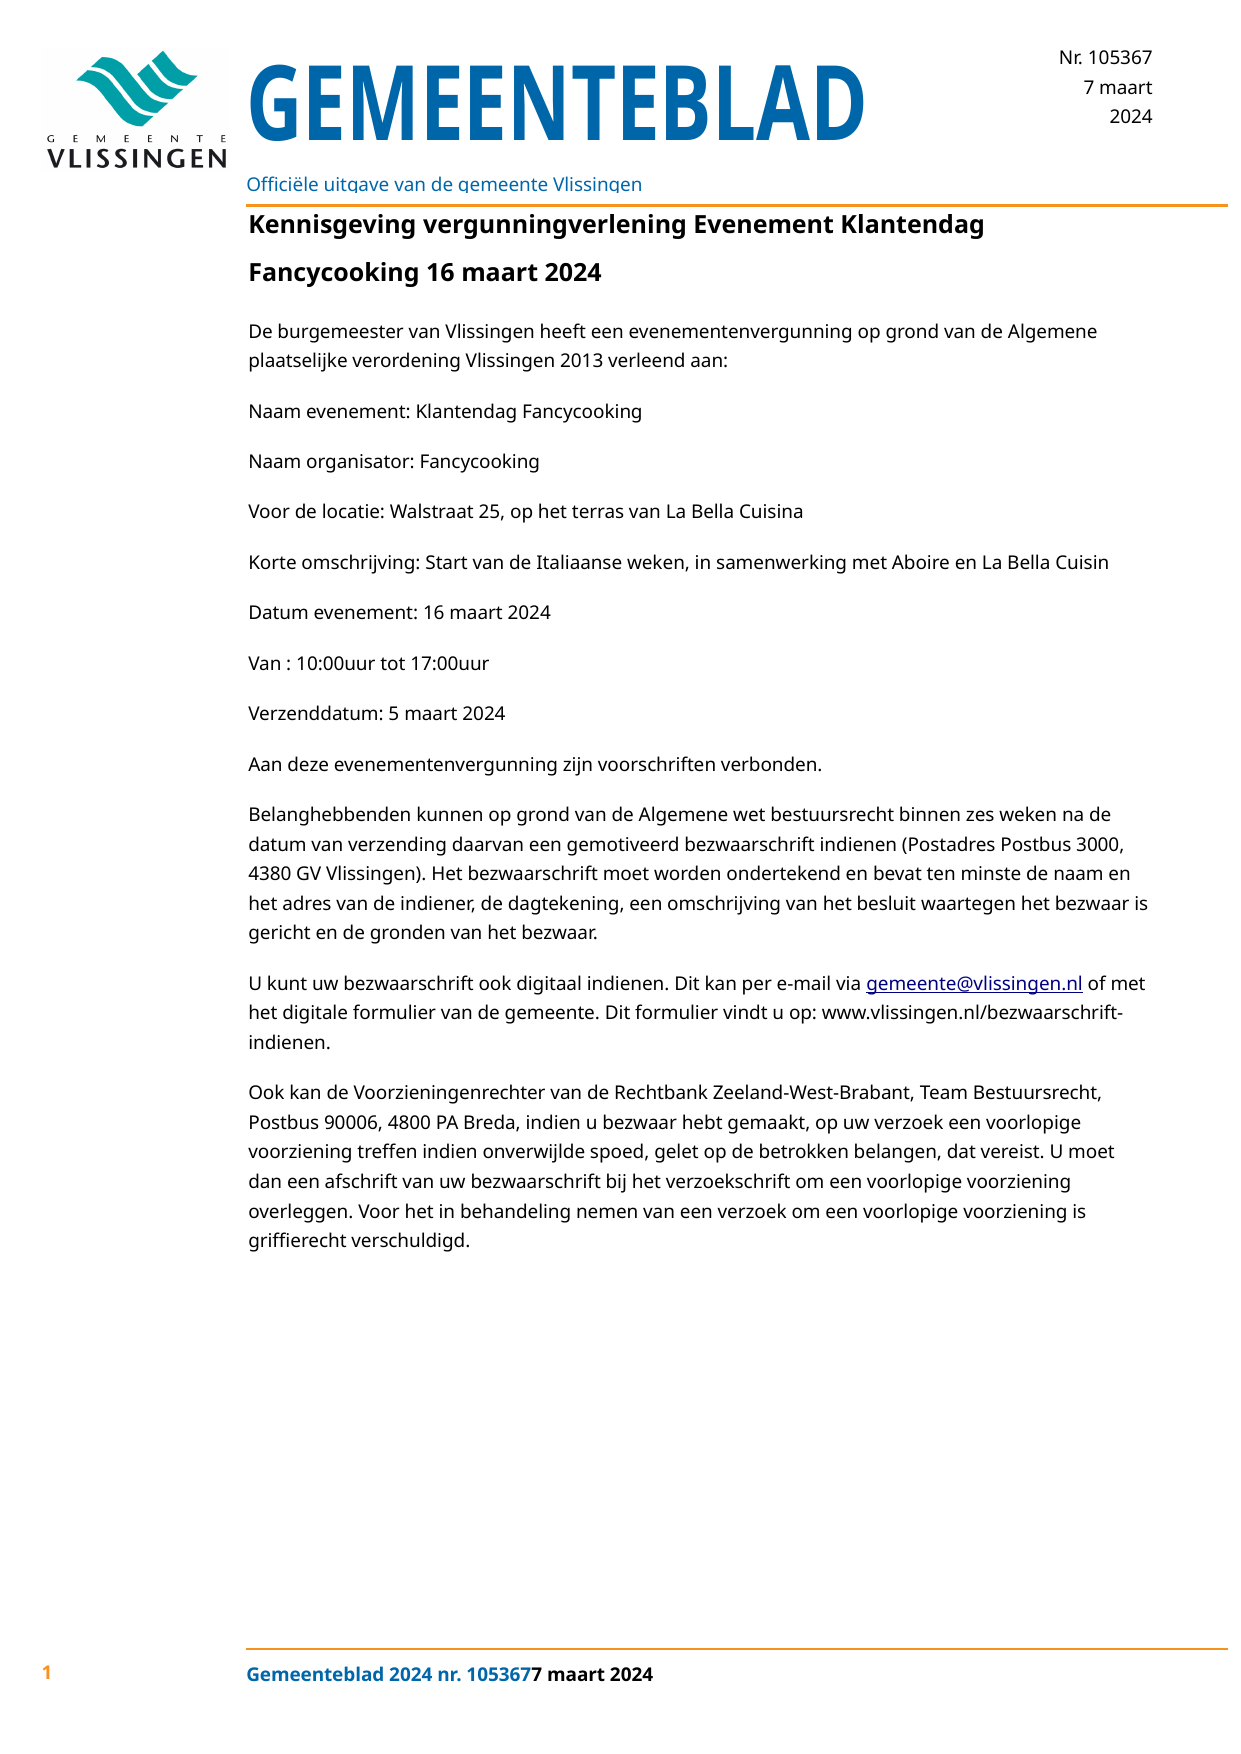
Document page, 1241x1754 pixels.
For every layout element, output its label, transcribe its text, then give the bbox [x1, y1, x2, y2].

text Datum evenement: 16 maart 2024 [248, 599, 1152, 625]
text Van : 10:00uur tot 17:00uur [248, 650, 1152, 676]
picture [41, 47, 231, 172]
text Naam evenement: Klantendag Fancycooking [248, 398, 1152, 424]
text Aan deze evenementenvergunning zijn voorschriften verbonden. [248, 751, 1152, 777]
text Korte omschrijving: Start van de Italiaanse weken, in samenwerking met Aboire en La Bella Cuisin [248, 549, 1152, 575]
text Voor de locatie: Walstraat 25, op het terras van La Bella Cuisina [248, 499, 1152, 524]
text Naam organisator: Fancycooking [248, 448, 1152, 474]
text Ook kan de Voorzieningenrechter van de Rechtbank Zeeland-West-Brabant, Team Bestuursrecht, Postbus 90006, 4800 PA Breda, indien u bezwaar hebt gemaakt, op uw verzoek een voorlopige voorziening treffen indien onverwijlde spoed, gelet op de betrokken belangen, dat vereist. U moet dan een afschrift van uw bezwaarschrift bij het verzoekschrift om een voorlopige voorziening overleggen. Voor het in behandeling nemen van een verzoek om een voorlopige voorziening is griffierecht verschuldigd. [248, 1079, 1152, 1253]
text Belanghebbenden kunnen op grond van de Algemene wet bestuursrecht binnen zes weken na de datum van verzending daarvan een gemotiveerd bezwaarschrift indienen (Postadres Postbus 3000, 4380 GV Vlissingen). Het bezwaarschrift moet worden ondertekend en bevat ten minste de naam en het adres van de indiener, de dagtekening, een omschrijving van het besluit waartegen het bezwaar is gericht en de gronden van het bezwaar. [248, 801, 1152, 945]
text Verzenddatum: 5 maart 2024 [248, 700, 1152, 726]
text De burgemeester van Vlissingen heeft een evenementenvergunning op grond van de Algemene plaatselijke verordening Vlissingen 2013 verleend aan: [248, 318, 1152, 373]
text U kunt uw bezwaarschrift ook digitaal indienen. Dit kan per e-mail via gemeente@vlissingen.nl of met het digitale formulier van de gemeente. Dit formulier vindt u op: www.vlissingen.nl/bezwaarschrift-indienen. [248, 970, 1152, 1055]
text Kennisgeving vergunningverlening Evenement Klantendag Fancycooking 16 maart 2024 [248, 207, 1152, 288]
